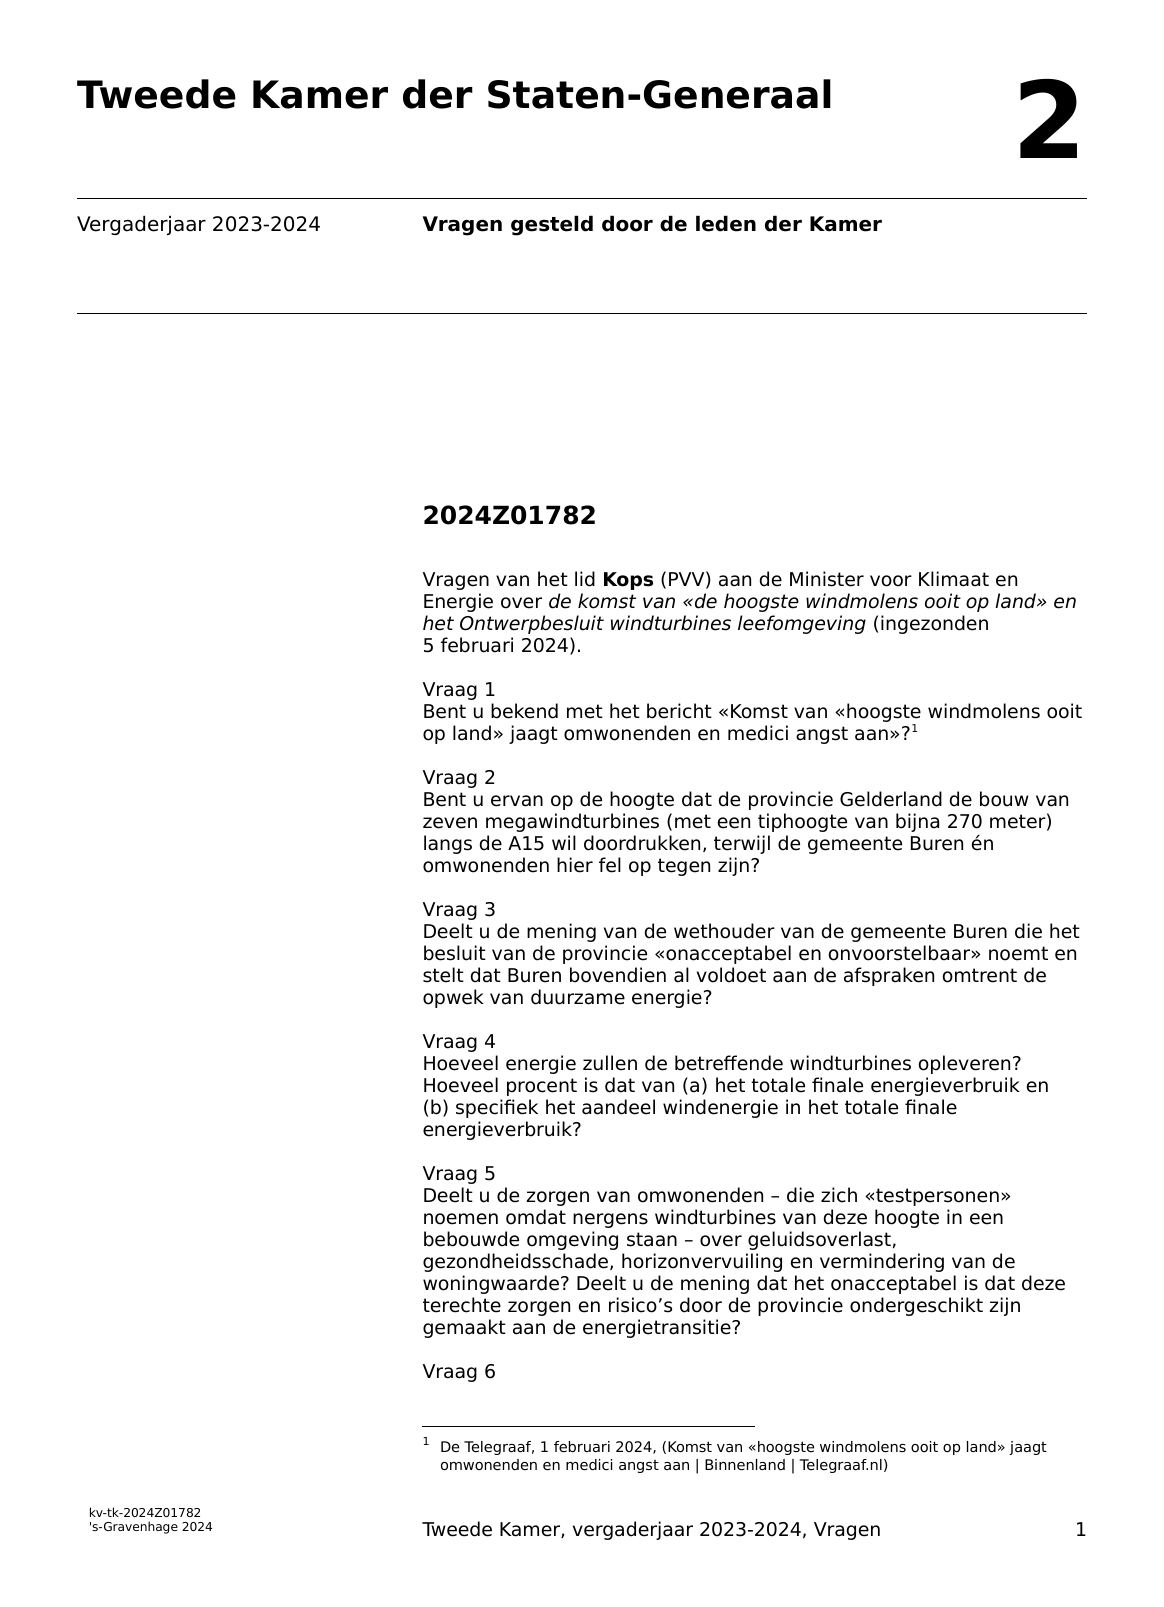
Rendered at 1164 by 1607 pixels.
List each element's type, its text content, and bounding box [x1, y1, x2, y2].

text Deelt u de zorgen van omwonenden – die zich «testpersonen» noemen omdat nergens windturbines van deze hoogte in een bebouwde omgeving staan – over geluidsoverlast, gezondheidsschade, horizonvervuiling en vermindering van de woningwaarde? Deelt u de mening dat het onacceptabel is dat deze terechte zorgen en risico’s door de provincie ondergeschikt zijn gemaakt aan de energietransitie? [422, 1185, 1087, 1339]
text De Telegraaf, 1 februari 2024, (Komst van «hoogste windmolens ooit op land» jaagt omwonenden en medici angst aan | Binnenland | Telegraaf.nl) [422, 1435, 1087, 1474]
text Deelt u de mening van de wethouder van de gemeente Buren die het besluit van de provincie «onacceptabel en onvoorstelbaar» noemt en stelt dat Buren bovendien al voldoet aan de afspraken omtrent de opwek van duurzame energie? [422, 921, 1087, 1009]
text Vraag 1 [422, 679, 1087, 701]
text 2024Z01782 [422, 501, 1087, 531]
text Vragen van het lid Kops (PVV) aan de Minister voor Klimaat en Energie over de komst van «de hoogste windmolens ooit op land» en het Ontwerpbesluit windturbines leefomgeving (ingezonden 5 februari 2024). [422, 569, 1087, 657]
text Bent u bekend met het bericht «Komst van «hoogste windmolens ooit op land» jaagt omwonenden en medici angst aan»? [422, 701, 1087, 745]
text Vraag 3 [422, 899, 1087, 921]
text Vraag 5 [422, 1163, 1087, 1185]
text Bent u ervan op de hoogte dat de provincie Gelderland de bouw van zeven megawindturbines (met een tiphoogte van bijna 270 meter) langs de A15 wil doordrukken, terwijl de gemeente Buren én omwonenden hier fel op tegen zijn? [422, 789, 1087, 877]
table_cell Vergaderjaar 2023-2024 [77, 199, 422, 313]
text 's-Gravenhage 2024 [88, 1520, 323, 1534]
text Hoeveel energie zullen de betreffende windturbines opleveren? Hoeveel procent is dat van (a) het totale finale energieverbruik en (b) specifiek het aandeel windenergie in het totale finale energieverbruik? [422, 1053, 1087, 1141]
text Vraag 4 [422, 1031, 1087, 1053]
text kv-tk-2024Z01782 [88, 1506, 323, 1520]
text Vraag 6 [422, 1361, 1087, 1383]
table_header Tweede Kamer der Staten-Generaal [77, 59, 886, 198]
table_header 2 [886, 59, 1087, 198]
text Vraag 2 [422, 767, 1087, 789]
table_cell Vragen gesteld door de leden der Kamer [422, 199, 1087, 313]
